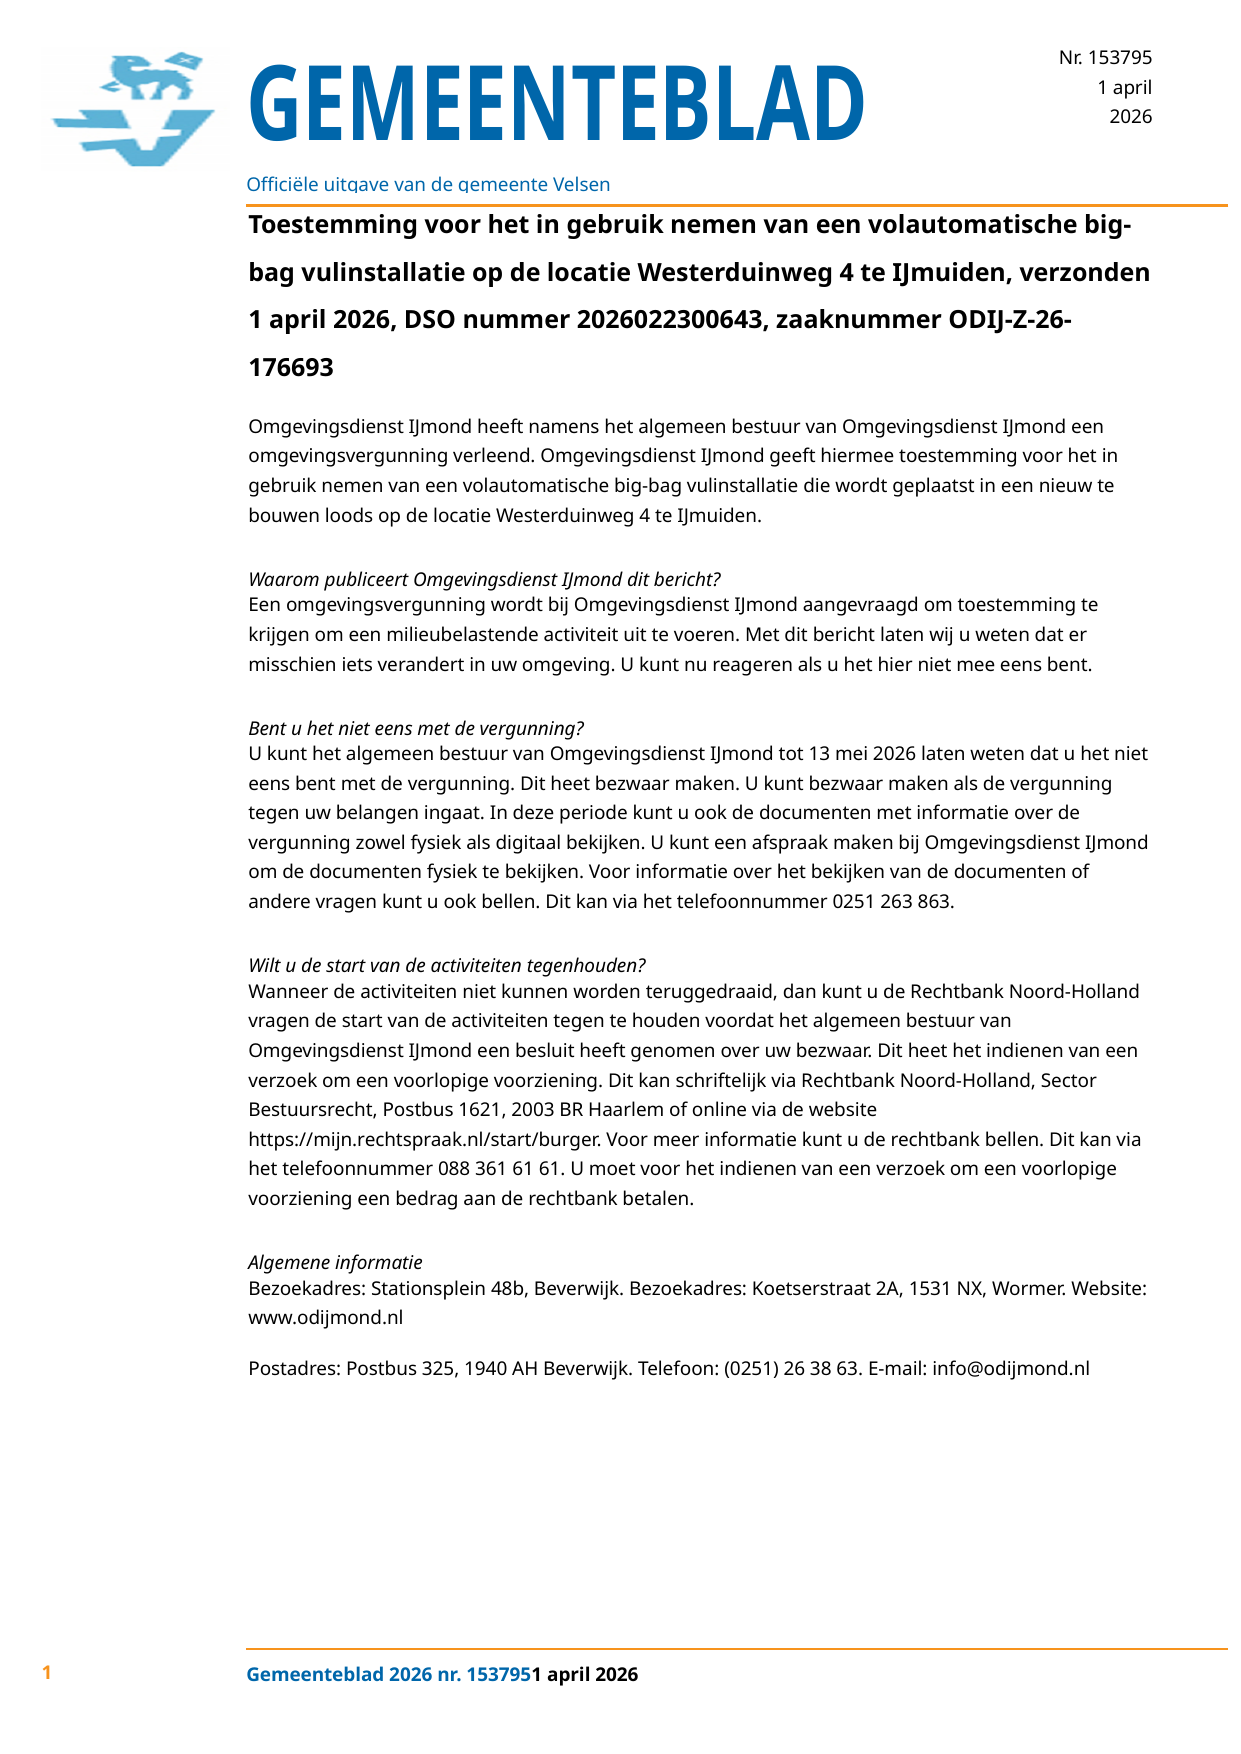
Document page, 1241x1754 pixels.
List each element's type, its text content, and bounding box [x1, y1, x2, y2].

text Postadres: Postbus 325, 1940 AH Beverwijk. Telefoon: (0251) 26 38 63. E-mail: info@odijmond.nl [248, 1355, 1152, 1381]
text Wilt u de start van de activiteiten tegenhouden? [248, 952, 1152, 978]
text Bent u het niet eens met de vergunning? [248, 715, 1152, 740]
picture [41, 47, 231, 172]
text Waarom publiceert Omgevingsdienst IJmond dit bericht? [248, 566, 1152, 592]
text Omgevingsdienst IJmond heeft namens het algemeen bestuur van Omgevingsdienst IJmond een omgevingsvergunning verleend. Omgevingsdienst IJmond geeft hiermee toestemming voor het in gebruik nemen van een volautomatische big-bag vulinstallatie die wordt geplaatst in een nieuw te bouwen loods op de locatie Westerduinweg 4 te IJmuiden. [248, 413, 1152, 528]
text Een omgevingsvergunning wordt bij Omgevingsdienst IJmond aangevraagd om toestemming te krijgen om een milieubelastende activiteit uit te voeren. Met dit bericht laten wij u weten dat er misschien iets verandert in uw omgeving. U kunt nu reageren als u het hier niet mee eens bent. [248, 592, 1152, 676]
text Toestemming voor het in gebruik nemen van een volautomatische big-bag vulinstallatie op de locatie Westerduinweg 4 te IJmuiden, verzonden 1 april 2026, DSO nummer 2026022300643, zaaknummer ODIJ-Z-26-176693 [248, 207, 1152, 384]
text Wanneer de activiteiten niet kunnen worden teruggedraaid, dan kunt u de Rechtbank Noord-Holland vragen de start van de activiteiten tegen te houden voordat het algemeen bestuur van Omgevingsdienst IJmond een besluit heeft genomen over uw bezwaar. Dit heet het indienen van een verzoek om een voorlopige voorziening. Dit kan schriftelijk via Rechtbank Noord-Holland, Sector Bestuursrecht, Postbus 1621, 2003 BR Haarlem of online via de website https://mijn.rechtspraak.nl/start/burger. Voor meer informatie kunt u de rechtbank bellen. Dit kan via het telefoonnummer 088 361 61 61. U moet voor het indienen van een verzoek om een voorlopige voorziening een bedrag aan de rechtbank betalen. [248, 978, 1152, 1211]
text Bezoekadres: Stationsplein 48b, Beverwijk. Bezoekadres: Koetserstraat 2A, 1531 NX, Wormer. Website: www.odijmond.nl [248, 1275, 1152, 1330]
text U kunt het algemeen bestuur van Omgevingsdienst IJmond tot 13 mei 2026 laten weten dat u het niet eens bent met de vergunning. Dit heet bezwaar maken. U kunt bezwaar maken als de vergunning tegen uw belangen ingaat. In deze periode kunt u ook de documenten met informatie over de vergunning zowel fysiek als digitaal bekijken. U kunt een afspraak maken bij Omgevingsdienst IJmond om de documenten fysiek te bekijken. Voor informatie over het bekijken van de documenten of andere vragen kunt u ook bellen. Dit kan via het telefoonnummer 0251 263 863. [248, 740, 1152, 914]
text Algemene informatie [248, 1249, 1152, 1275]
